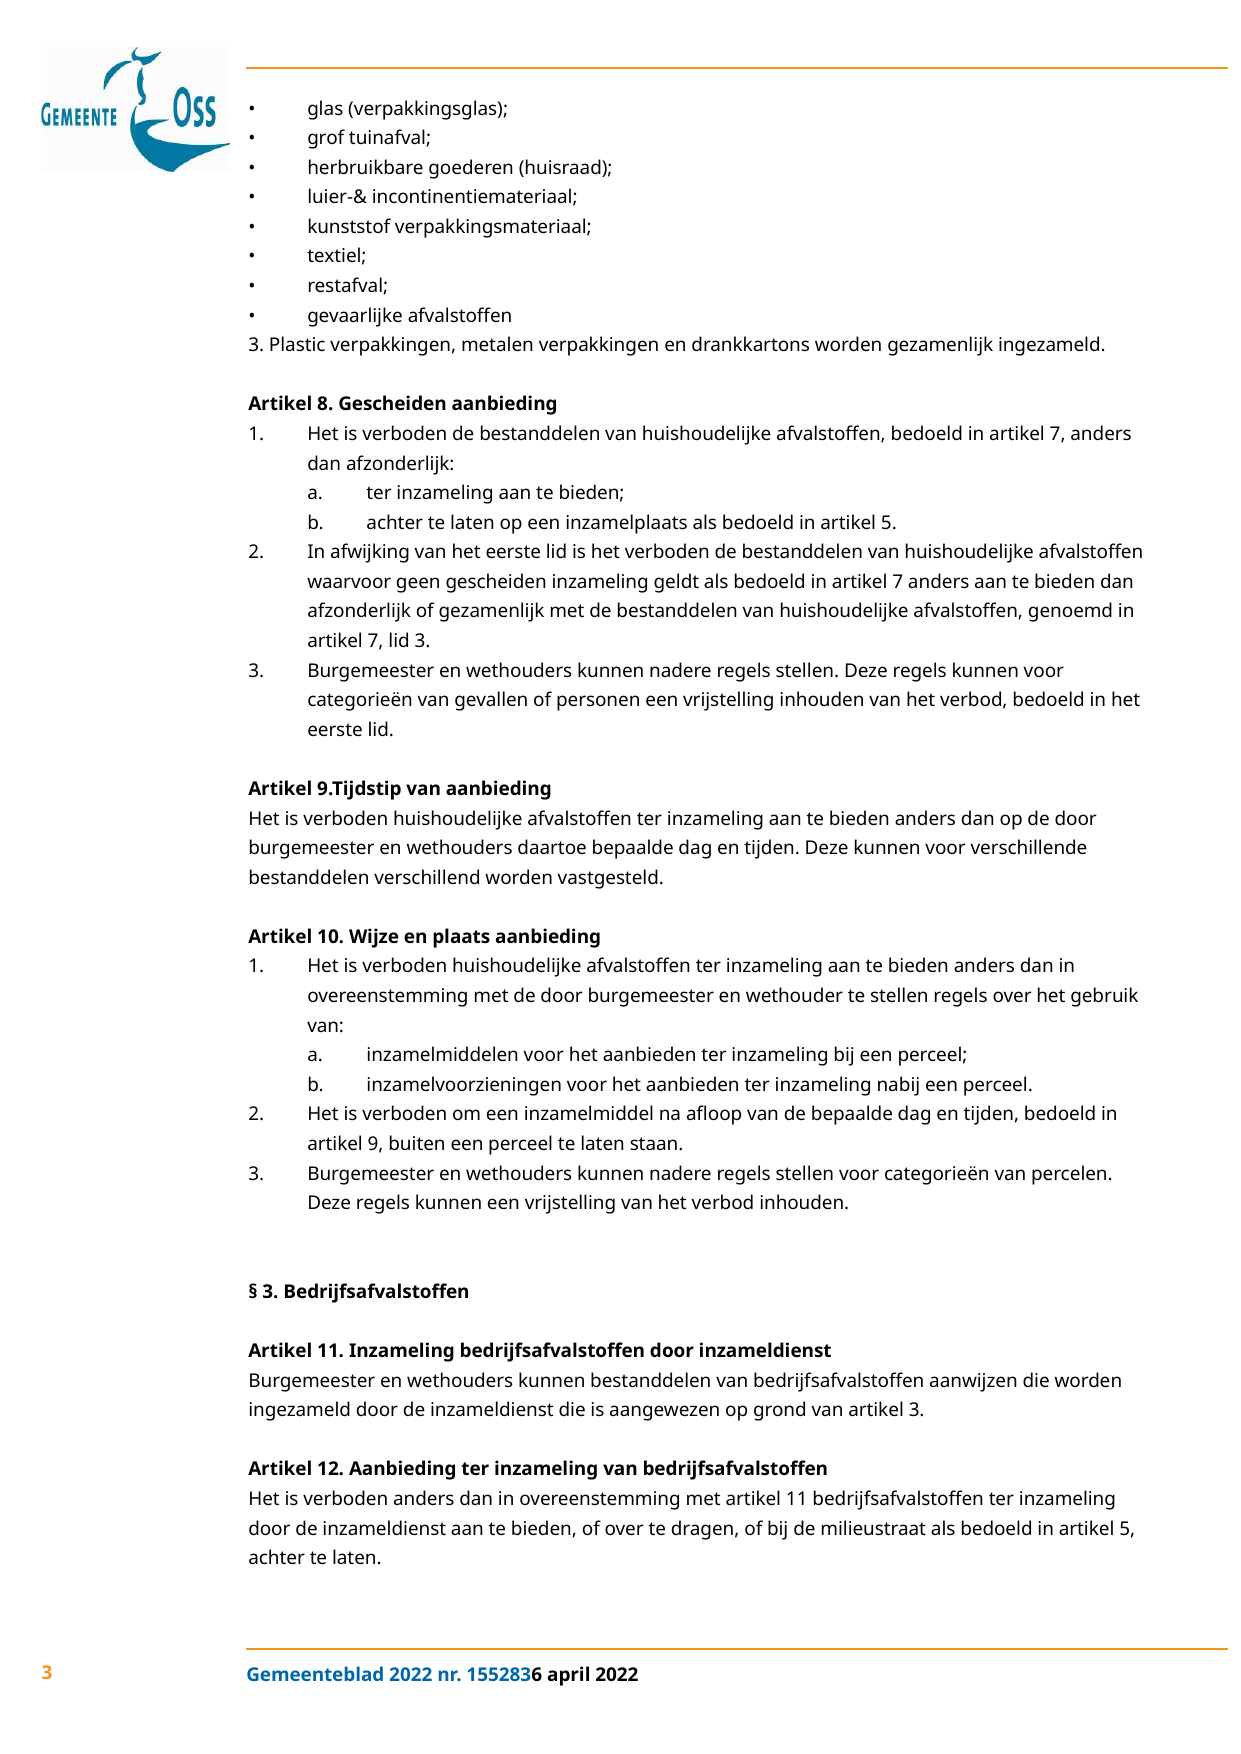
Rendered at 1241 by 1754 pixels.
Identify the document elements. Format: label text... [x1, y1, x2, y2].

list glas (verpakkingsglas); [248, 95, 1152, 121]
list grof tuinafval; [248, 124, 1152, 150]
text Artikel 9.Tijdstip van aanbieding [248, 775, 1152, 801]
list Het is verboden de bestanddelen van huishoudelijke afvalstoffen, bedoeld in artikel 7, anders dan afzonderlijk: [248, 420, 1152, 476]
text Artikel 11. Inzameling bedrijfsafvalstoffen door inzameldienst [248, 1337, 1152, 1363]
text § 3. Bedrijfsafvalstoffen [248, 1278, 1152, 1304]
list luier-& incontinentiemateriaal; [248, 183, 1152, 209]
list textiel; [248, 243, 1152, 268]
text Burgemeester en wethouders kunnen bestanddelen van bedrijfsafvalstoffen aanwijzen die worden ingezameld door de inzameldienst die is aangewezen op grond van artikel 3. [248, 1367, 1152, 1422]
text Het is verboden anders dan in overeenstemming met artikel 11 bedrijfsafvalstoffen ter inzameling door de inzameldienst aan te bieden, of over te dragen, of bij de milieustraat als bedoeld in artikel 5, achter te laten. [248, 1485, 1152, 1570]
list herbruikbare goederen (huisraad); [248, 154, 1152, 180]
list kunststof verpakkingsmateriaal; [248, 213, 1152, 239]
text Het is verboden huishoudelijke afvalstoffen ter inzameling aan te bieden anders dan op de door burgemeester en wethouders daartoe bepaalde dag en tijden. Deze kunnen voor verschillende bestanddelen verschillend worden vastgesteld. [248, 805, 1152, 890]
list inzamelvoorzieningen voor het aanbieden ter inzameling nabij een perceel. [307, 1071, 1152, 1097]
list inzamelmiddelen voor het aanbieden ter inzameling bij een perceel; [307, 1041, 1152, 1067]
list ter inzameling aan te bieden; [307, 479, 1152, 505]
list In afwijking van het eerste lid is het verboden de bestanddelen van huishoudelijke afvalstoffen waarvoor geen gescheiden inzameling geldt als bedoeld in artikel 7 anders aan te bieden dan afzonderlijk of gezamenlijk met de bestanddelen van huishoudelijke afvalstoffen, genoemd in artikel 7, lid 3. [248, 538, 1152, 653]
picture [41, 47, 231, 172]
text Artikel 12. Aanbieding ter inzameling van bedrijfsafvalstoffen [248, 1456, 1152, 1481]
text Artikel 8. Gescheiden aanbieding [248, 391, 1152, 416]
list gevaarlijke afvalstoffen [248, 302, 1152, 328]
list Burgemeester en wethouders kunnen nadere regels stellen voor categorieën van percelen. Deze regels kunnen een vrijstelling van het verbod inhouden. [248, 1160, 1152, 1215]
list achter te laten op een inzamelplaats als bedoeld in artikel 5. [307, 509, 1152, 535]
list Het is verboden om een inzamelmiddel na afloop van de bepaalde dag en tijden, bedoeld in artikel 9, buiten een perceel te laten staan. [248, 1101, 1152, 1156]
text Artikel 10. Wijze en plaats aanbieding [248, 923, 1152, 949]
list restafval; [248, 272, 1152, 298]
list Burgemeester en wethouders kunnen nadere regels stellen. Deze regels kunnen voor categorieën van gevallen of personen een vrijstelling inhouden van het verbod, bedoeld in het eerste lid. [248, 657, 1152, 742]
list Het is verboden huishoudelijke afvalstoffen ter inzameling aan te bieden anders dan in overeenstemming met de door burgemeester en wethouder te stellen regels over het gebruik van: [248, 953, 1152, 1038]
text 3. Plastic verpakkingen, metalen verpakkingen en drankkartons worden gezamenlijk ingezameld. [248, 331, 1152, 357]
